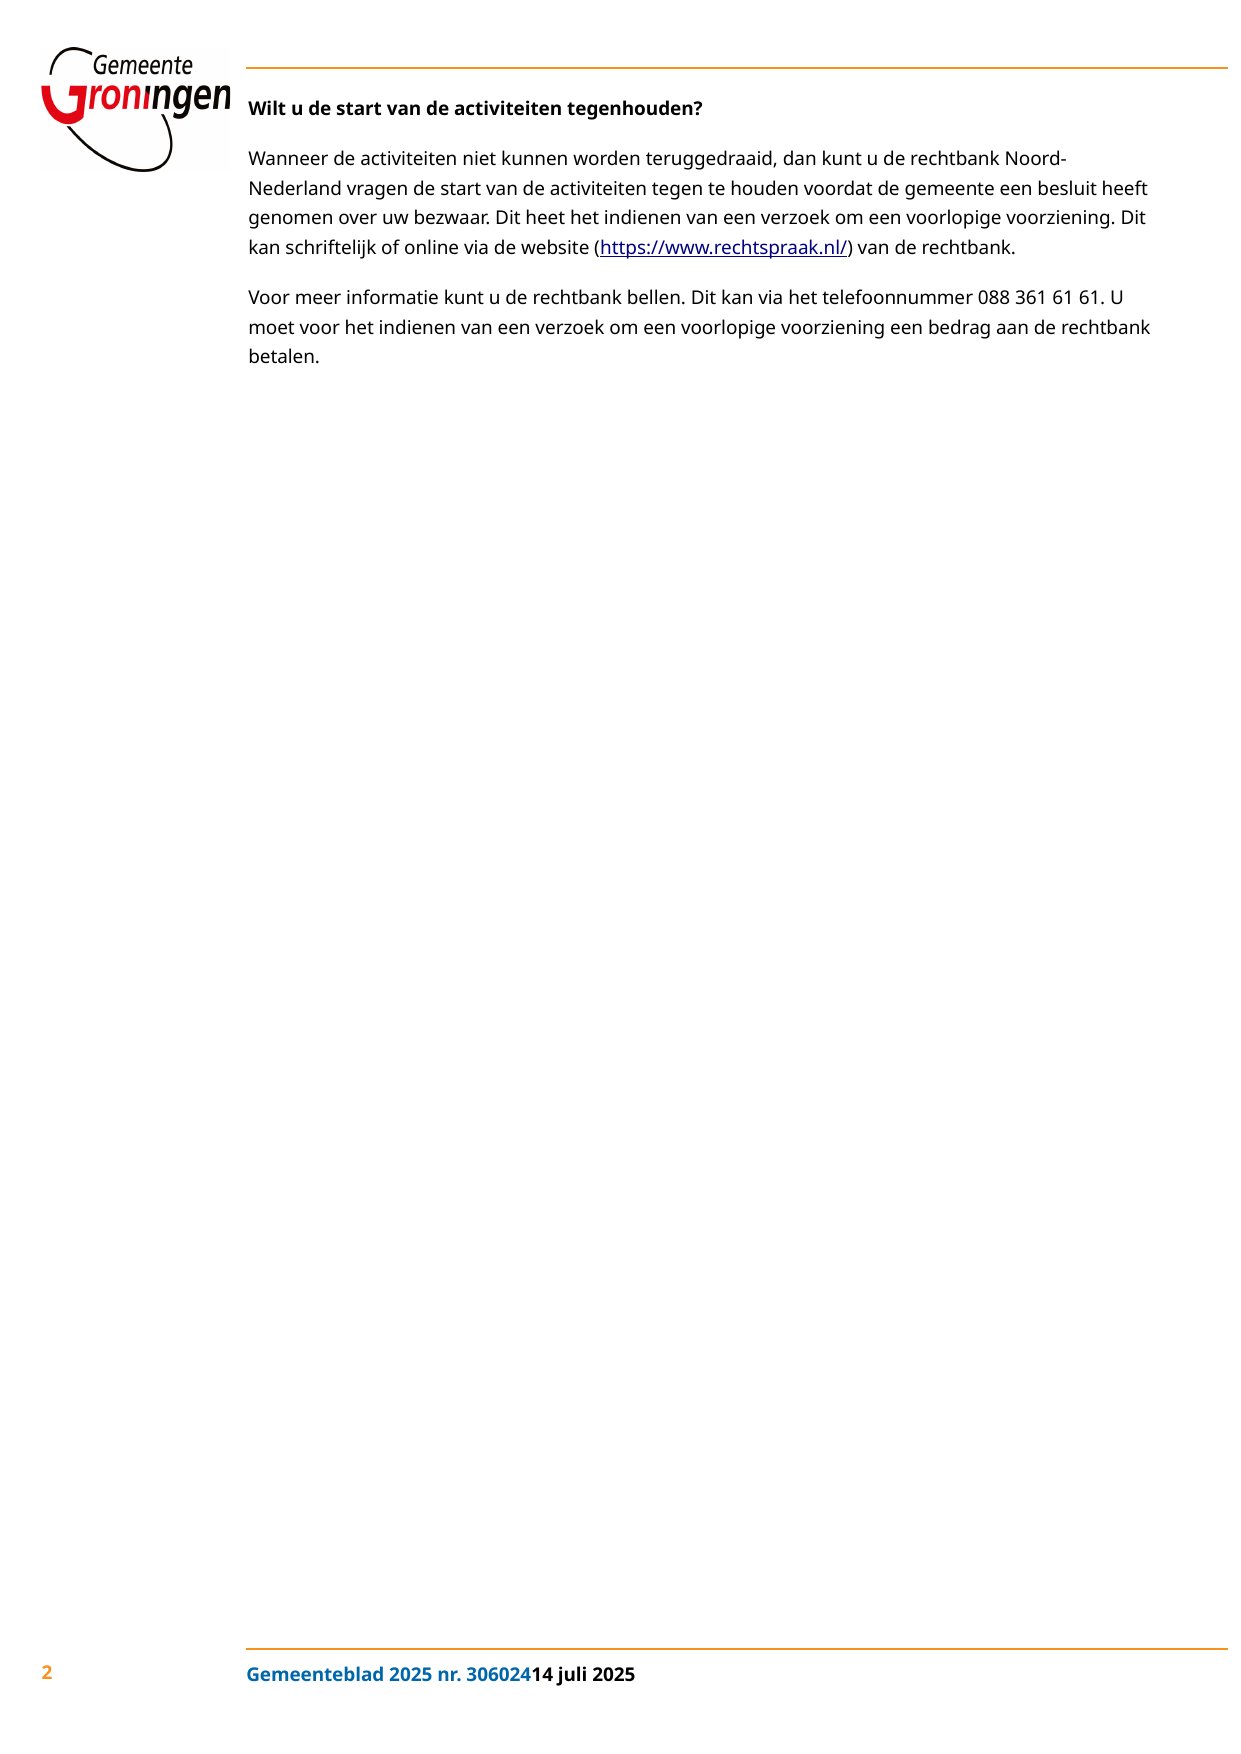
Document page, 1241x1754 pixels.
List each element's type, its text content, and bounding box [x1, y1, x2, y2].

picture [41, 47, 231, 172]
text Wilt u de start van de activiteiten tegenhouden? [248, 95, 1152, 121]
text Voor meer informatie kunt u de rechtbank bellen. Dit kan via het telefoonnummer 088 361 61 61. U moet voor het indienen van een verzoek om een voorlopige voorziening een bedrag aan de rechtbank betalen. [248, 284, 1152, 369]
text Wanneer de activiteiten niet kunnen worden teruggedraaid, dan kunt u de rechtbank Noord-Nederland vragen de start van de activiteiten tegen te houden voordat de gemeente een besluit heeft genomen over uw bezwaar. Dit heet het indienen van een verzoek om een voorlopige voorziening. Dit kan schriftelijk of online via de website (https://www.rechtspraak.nl/) van de rechtbank. [248, 145, 1152, 260]
